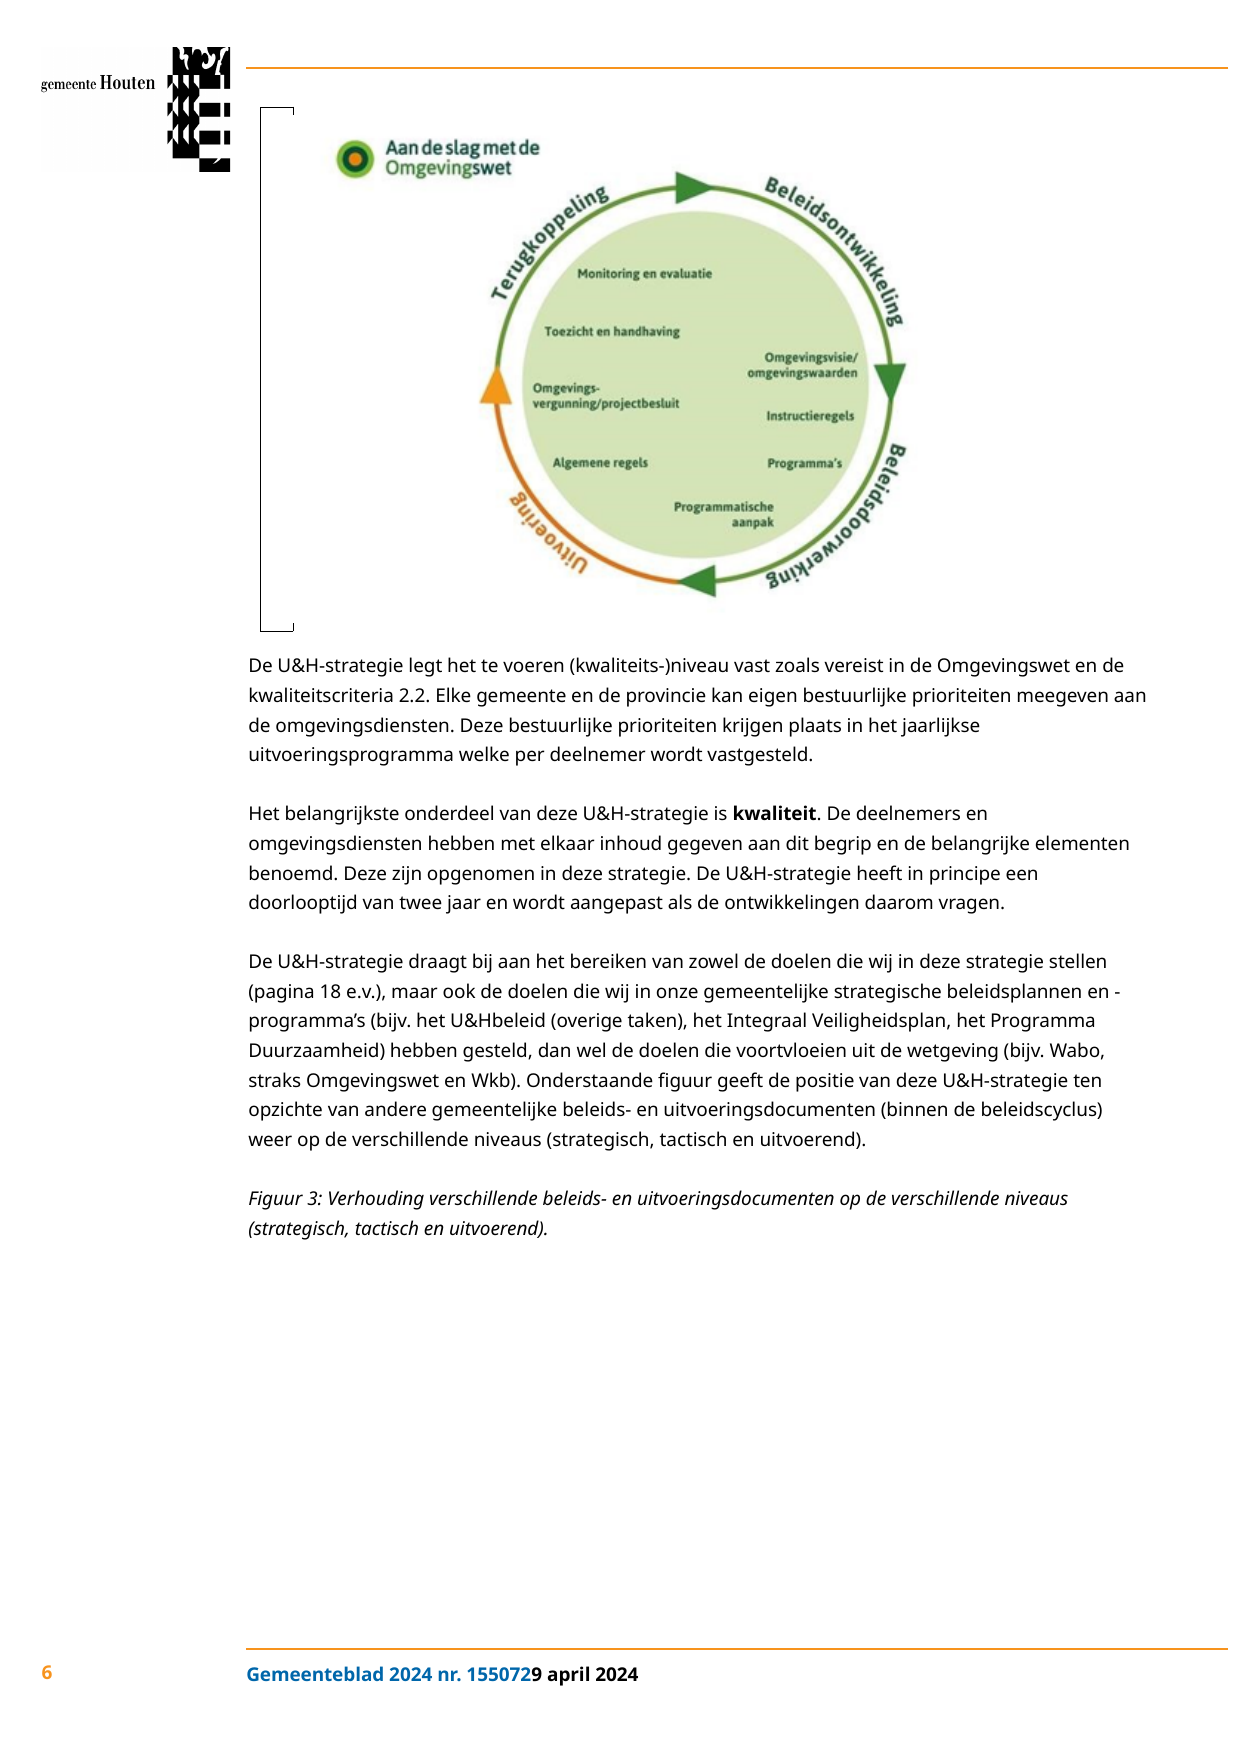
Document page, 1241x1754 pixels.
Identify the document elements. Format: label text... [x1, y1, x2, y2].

text Het belangrijkste onderdeel van deze U&H-strategie is kwaliteit. De deelnemers en omgevingsdiensten hebben met elkaar inhoud gegeven aan dit begrip en de belangrijke elementen benoemd. Deze zijn opgenomen in deze strategie. De U&H-strategie heeft in principe een doorlooptijd van twee jaar en wordt aangepast als de ontwikkelingen daarom vragen. [248, 801, 1152, 915]
text De U&H-strategie draagt bij aan het bereiken van zowel de doelen die wij in deze strategie stellen (pagina 18 e.v.), maar ook de doelen die wij in onze gemeentelijke strategische beleidsplannen en -programma’s (bijv. het U&Hbeleid (overige taken), het Integraal Veiligheidsplan, het Programma Duurzaamheid) hebben gesteld, dan wel de doelen die voortvloeien uit de wetgeving (bijv. Wabo, straks Omgevingswet en Wkb). Onderstaande figuur geeft de positie van deze U&H-strategie ten opzichte van andere gemeentelijke beleids- en uitvoeringsdocumenten (binnen de beleidscyclus) weer op de verschillende niveaus (strategisch, tactisch en uitvoerend). [248, 948, 1152, 1152]
picture [41, 47, 231, 172]
text De U&H-strategie legt het te voeren (kwaliteits-)niveau vast zoals vereist in de Omgevingswet en de kwaliteitscriteria 2.2. Elke gemeente en de provincie kan eigen bestuurlijke prioriteiten meegeven aan de omgevingsdiensten. Deze bestuurlijke prioriteiten krijgen plaats in het jaarlijkse uitvoeringsprogramma welke per deelnemer wordt vastgesteld. [248, 653, 1152, 767]
text Figuur 3: Verhouding verschillende beleids- en uitvoeringsdocumenten op de verschillende niveaus (strategisch, tactisch en uitvoerend). [248, 1185, 1152, 1240]
picture [268, 115, 1036, 623]
